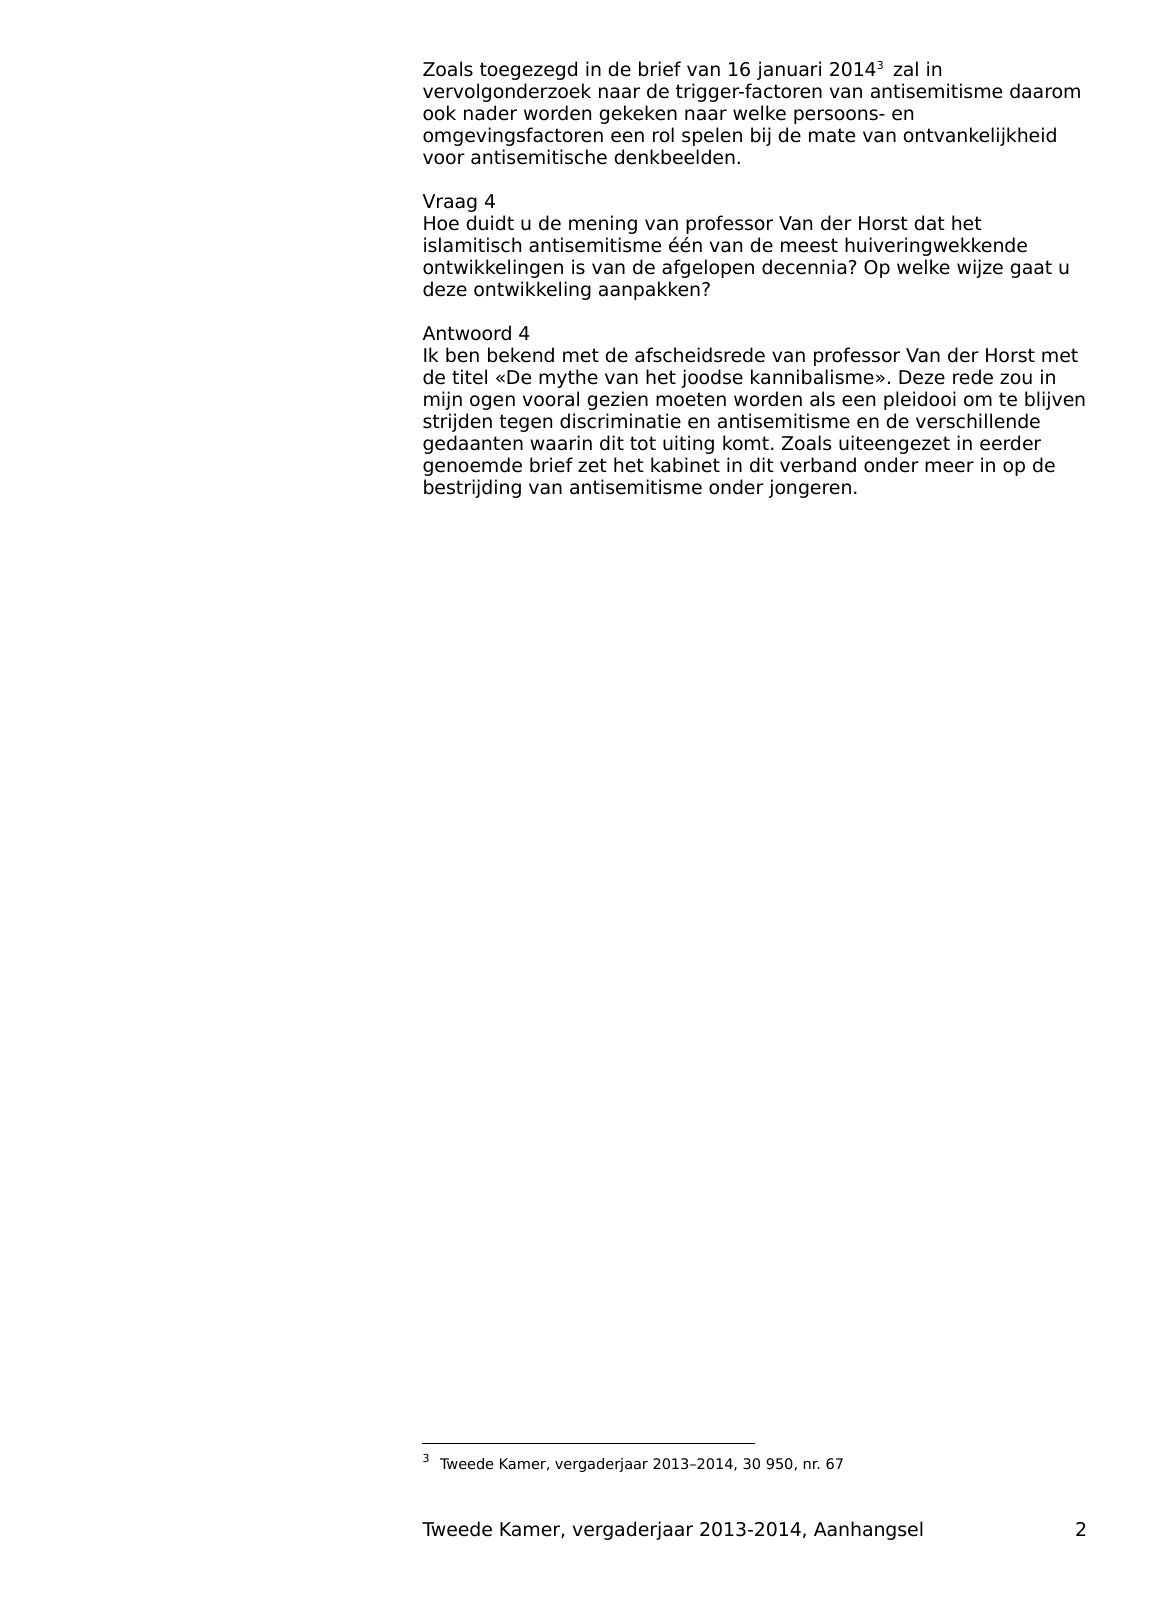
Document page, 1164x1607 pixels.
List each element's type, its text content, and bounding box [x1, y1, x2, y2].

text Antwoord 4 [422, 323, 1087, 345]
text Ik ben bekend met de afscheidsrede van professor Van der Horst met de titel «De mythe van het joodse kannibalisme». Deze rede zou in mijn ogen vooral gezien moeten worden als een pleidooi om te blijven strijden tegen discriminatie en antisemitisme en de verschillende gedaanten waarin dit tot uiting komt. Zoals uiteengezet in eerder genoemde brief zet het kabinet in dit verband onder meer in op de bestrijding van antisemitisme onder jongeren. [422, 345, 1087, 499]
text Hoe duidt u de mening van professor Van der Horst dat het islamitisch antisemitisme één van de meest huiveringwekkende ontwikkelingen is van de afgelopen decennia? Op welke wijze gaat u deze ontwikkeling aanpakken? [422, 213, 1087, 301]
text Tweede Kamer, vergaderjaar 2013–2014, 30 950, nr. 67 [422, 1452, 1087, 1474]
text Zoals toegezegd in de brief van 16 januari 2014 zal in vervolgonderzoek naar de trigger-factoren van antisemitisme daarom ook nader worden gekeken naar welke persoons- en omgevingsfactoren een rol spelen bij de mate van ontvankelijkheid voor antisemitische denkbeelden. [422, 59, 1087, 169]
text Vraag 4 [422, 191, 1087, 213]
